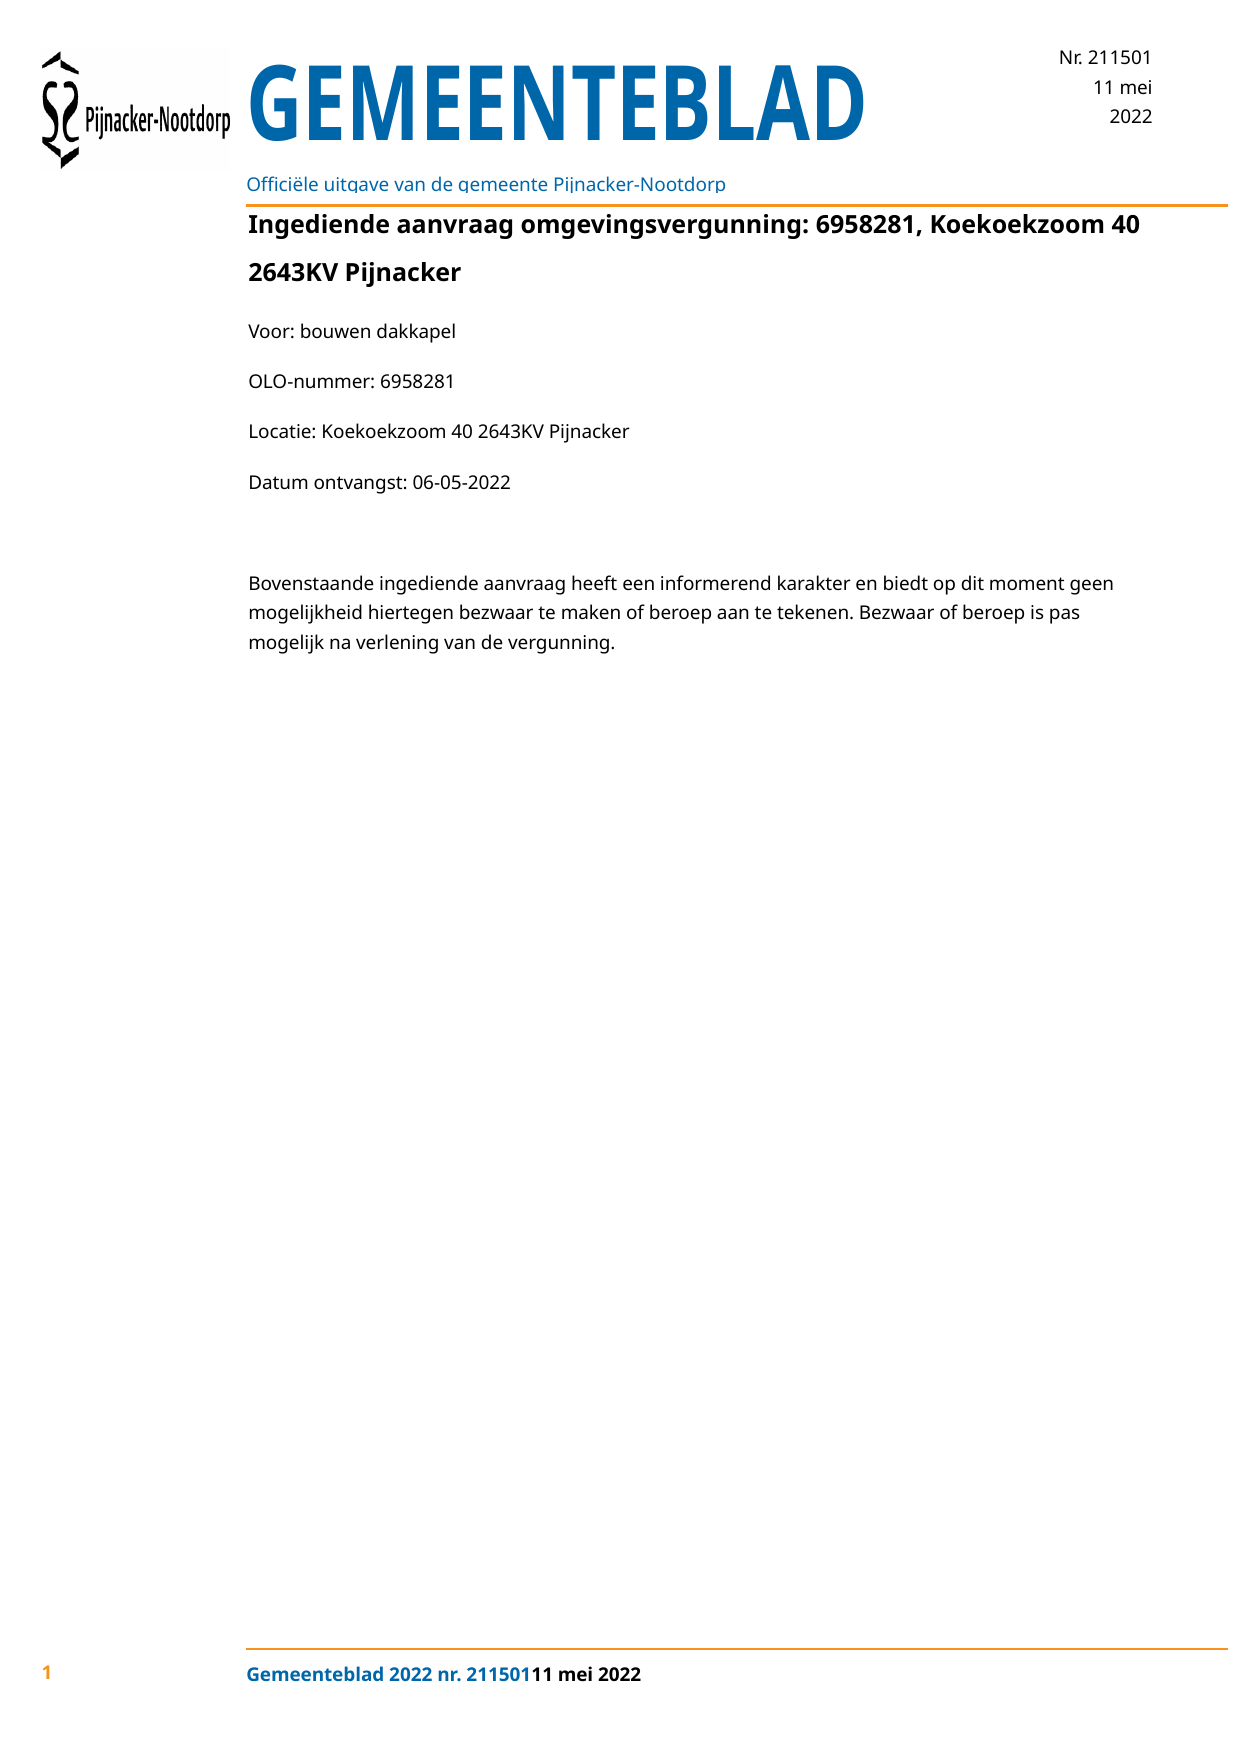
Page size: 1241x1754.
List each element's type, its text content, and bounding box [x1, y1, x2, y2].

text Ingediende aanvraag omgevingsvergunning: 6958281, Koekoekzoom 40 2643KV Pijnacker [248, 207, 1152, 288]
text Datum ontvangst: 06-05-2022 [248, 469, 1152, 495]
text Voor: bouwen dakkapel [248, 318, 1152, 344]
text Locatie: Koekoekzoom 40 2643KV Pijnacker [248, 419, 1152, 444]
text OLO-nummer: 6958281 [248, 368, 1152, 394]
text Bovenstaande ingediende aanvraag heeft een informerend karakter en biedt op dit moment geen mogelijkheid hiertegen bezwaar te maken of beroep aan te tekenen. Bezwaar of beroep is pas mogelijk na verlening van de vergunning. [248, 570, 1152, 655]
picture [41, 47, 231, 172]
